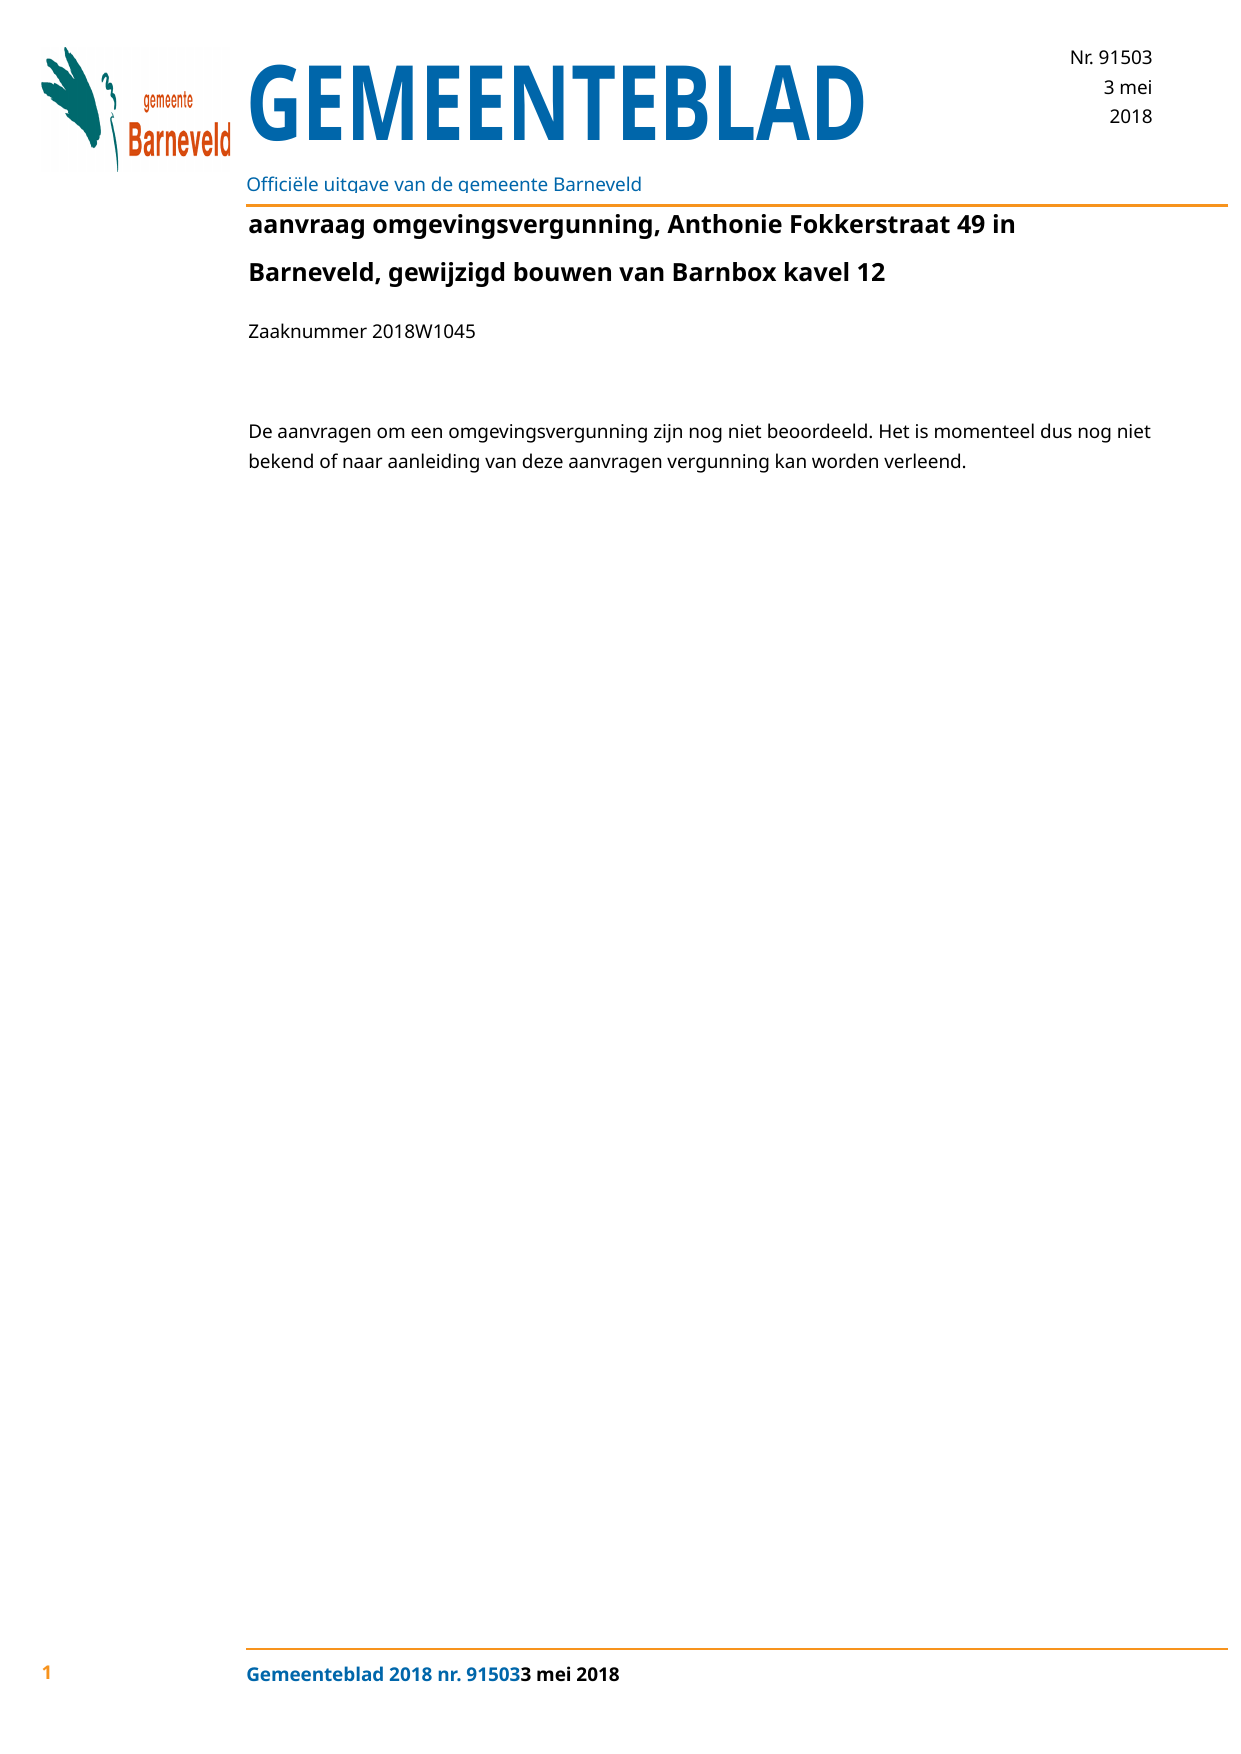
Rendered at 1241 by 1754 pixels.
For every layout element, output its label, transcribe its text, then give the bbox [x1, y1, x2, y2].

text De aanvragen om een omgevingsvergunning zijn nog niet beoordeeld. Het is momenteel dus nog niet bekend of naar aanleiding van deze aanvragen vergunning kan worden verleend. [248, 419, 1152, 474]
text Zaaknummer 2018W1045 [248, 318, 1152, 344]
picture [41, 47, 231, 172]
text aanvraag omgevingsvergunning, Anthonie Fokkerstraat 49 in Barneveld, gewijzigd bouwen van Barnbox kavel 12 [248, 207, 1152, 288]
